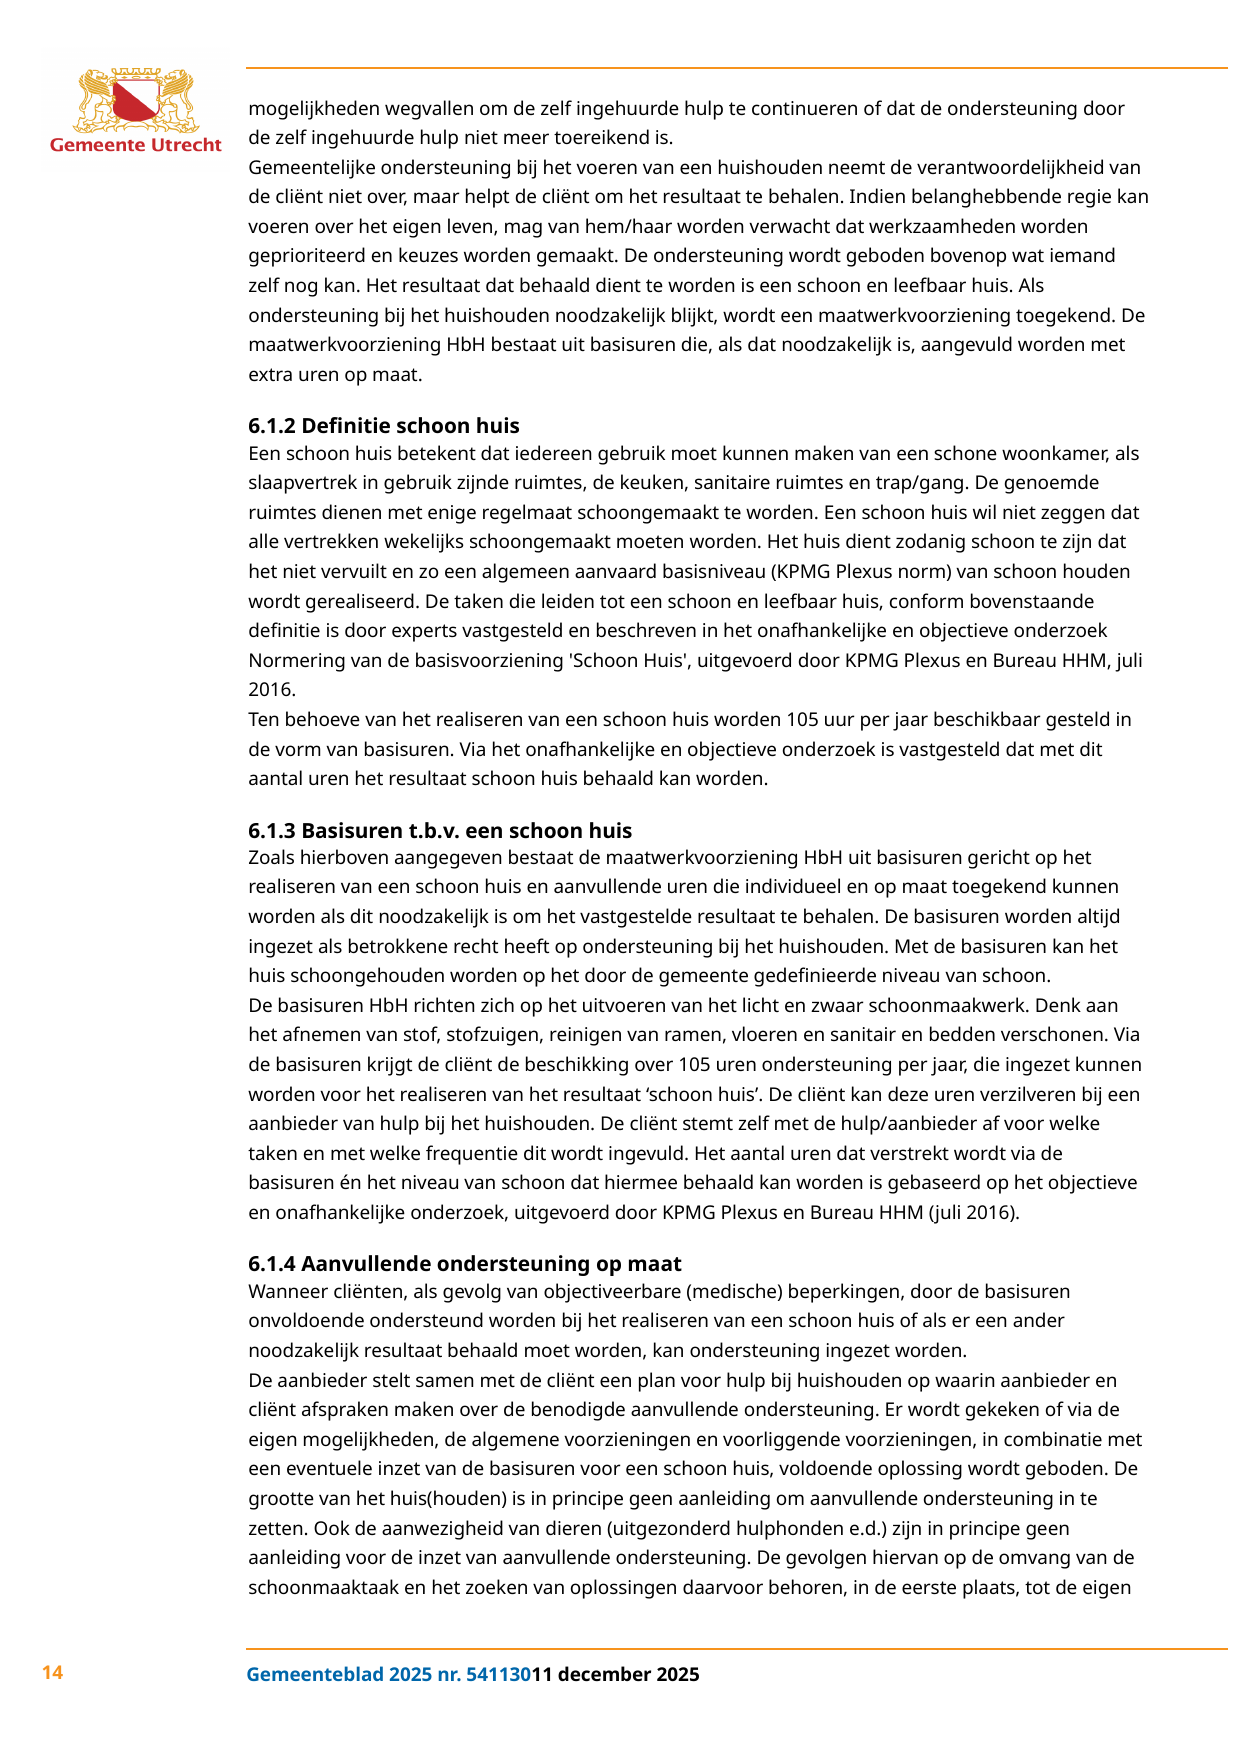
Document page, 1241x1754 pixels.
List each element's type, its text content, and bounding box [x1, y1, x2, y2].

picture [41, 47, 231, 172]
text Een schoon huis betekent dat iedereen gebruik moet kunnen maken van een schone woonkamer, als slaapvertrek in gebruik zijnde ruimtes, de keuken, sanitaire ruimtes en trap/gang. De genoemde ruimtes dienen met enige regelmaat schoongemaakt te worden. Een schoon huis wil niet zeggen dat alle vertrekken wekelijks schoongemaakt moeten worden. Het huis dient zodanig schoon te zijn dat het niet vervuilt en zo een algemeen aanvaard basisniveau (KPMG Plexus norm) van schoon houden wordt gerealiseerd. De taken die leiden tot een schoon en leefbaar huis, conform bovenstaande definitie is door experts vastgesteld en beschreven in het onafhankelijke en objectieve onderzoek Normering van de basisvoorziening 'Schoon Huis', uitgevoerd door KPMG Plexus en Bureau HHM, juli 2016. [248, 440, 1152, 702]
text Zoals hierboven aangegeven bestaat de maatwerkvoorziening HbH uit basisuren gericht op het realiseren van een schoon huis en aanvullende uren die individueel en op maat toegekend kunnen worden als dit noodzakelijk is om het vastgestelde resultaat te behalen. De basisuren worden altijd ingezet als betrokkene recht heeft op ondersteuning bij het huishouden. Met de basisuren kan het huis schoongehouden worden op het door de gemeente gedefinieerde niveau van schoon. [248, 844, 1152, 988]
text Ten behoeve van het realiseren van een schoon huis worden 105 uur per jaar beschikbaar gesteld in de vorm van basisuren. Via het onafhankelijke en objectieve onderzoek is vastgesteld dat met dit aantal uren het resultaat schoon huis behaald kan worden. [248, 706, 1152, 791]
text 6.1.2 Definitie schoon huis [248, 411, 1152, 440]
text Gemeentelijke ondersteuning bij het voeren van een huishouden neemt de verantwoordelijkheid van de cliënt niet over, maar helpt de cliënt om het resultaat te behalen. Indien belanghebbende regie kan voeren over het eigen leven, mag van hem/haar worden verwacht dat werkzaamheden worden geprioriteerd en keuzes worden gemaakt. De ondersteuning wordt geboden bovenop wat iemand zelf nog kan. Het resultaat dat behaald dient te worden is een schoon en leefbaar huis. Als ondersteuning bij het huishouden noodzakelijk blijkt, wordt een maatwerkvoorziening toegekend. De maatwerkvoorziening HbH bestaat uit basisuren die, als dat noodzakelijk is, aangevuld worden met extra uren op maat. [248, 154, 1152, 387]
text De basisuren HbH richten zich op het uitvoeren van het licht en zwaar schoonmaakwerk. Denk aan het afnemen van stof, stofzuigen, reinigen van ramen, vloeren en sanitair en bedden verschonen. Via de basisuren krijgt de cliënt de beschikking over 105 uren ondersteuning per jaar, die ingezet kunnen worden voor het realiseren van het resultaat ‘schoon huis’. De cliënt kan deze uren verzilveren bij een aanbieder van hulp bij het huishouden. De cliënt stemt zelf met de hulp/aanbieder af voor welke taken en met welke frequentie dit wordt ingevuld. Het aantal uren dat verstrekt wordt via de basisuren én het niveau van schoon dat hiermee behaald kan worden is gebaseerd op het objectieve en onafhankelijke onderzoek, uitgevoerd door KPMG Plexus en Bureau HHM (juli 2016). [248, 992, 1152, 1225]
text mogelijkheden wegvallen om de zelf ingehuurde hulp te continueren of dat de ondersteuning door de zelf ingehuurde hulp niet meer toereikend is. [248, 95, 1152, 150]
text 6.1.3 Basisuren t.b.v. een schoon huis [248, 816, 1152, 844]
text 6.1.4 Aanvullende ondersteuning op maat [248, 1249, 1152, 1278]
text De aanbieder stelt samen met de cliënt een plan voor hulp bij huishouden op waarin aanbieder en cliënt afspraken maken over de benodigde aanvullende ondersteuning. Er wordt gekeken of via de eigen mogelijkheden, de algemene voorzieningen en voorliggende voorzieningen, in combinatie met een eventuele inzet van de basisuren voor een schoon huis, voldoende oplossing wordt geboden. De grootte van het huis(houden) is in principe geen aanleiding om aanvullende ondersteuning in te zetten. Ook de aanwezigheid van dieren (uitgezonderd hulphonden e.d.) zijn in principe geen aanleiding voor de inzet van aanvullende ondersteuning. De gevolgen hiervan op de omvang van de schoonmaaktaak en het zoeken van oplossingen daarvoor behoren, in de eerste plaats, tot de eigen [248, 1367, 1152, 1599]
text Wanneer cliënten, als gevolg van objectiveerbare (medische) beperkingen, door de basisuren onvoldoende ondersteund worden bij het realiseren van een schoon huis of als er een ander noodzakelijk resultaat behaald moet worden, kan ondersteuning ingezet worden. [248, 1278, 1152, 1363]
